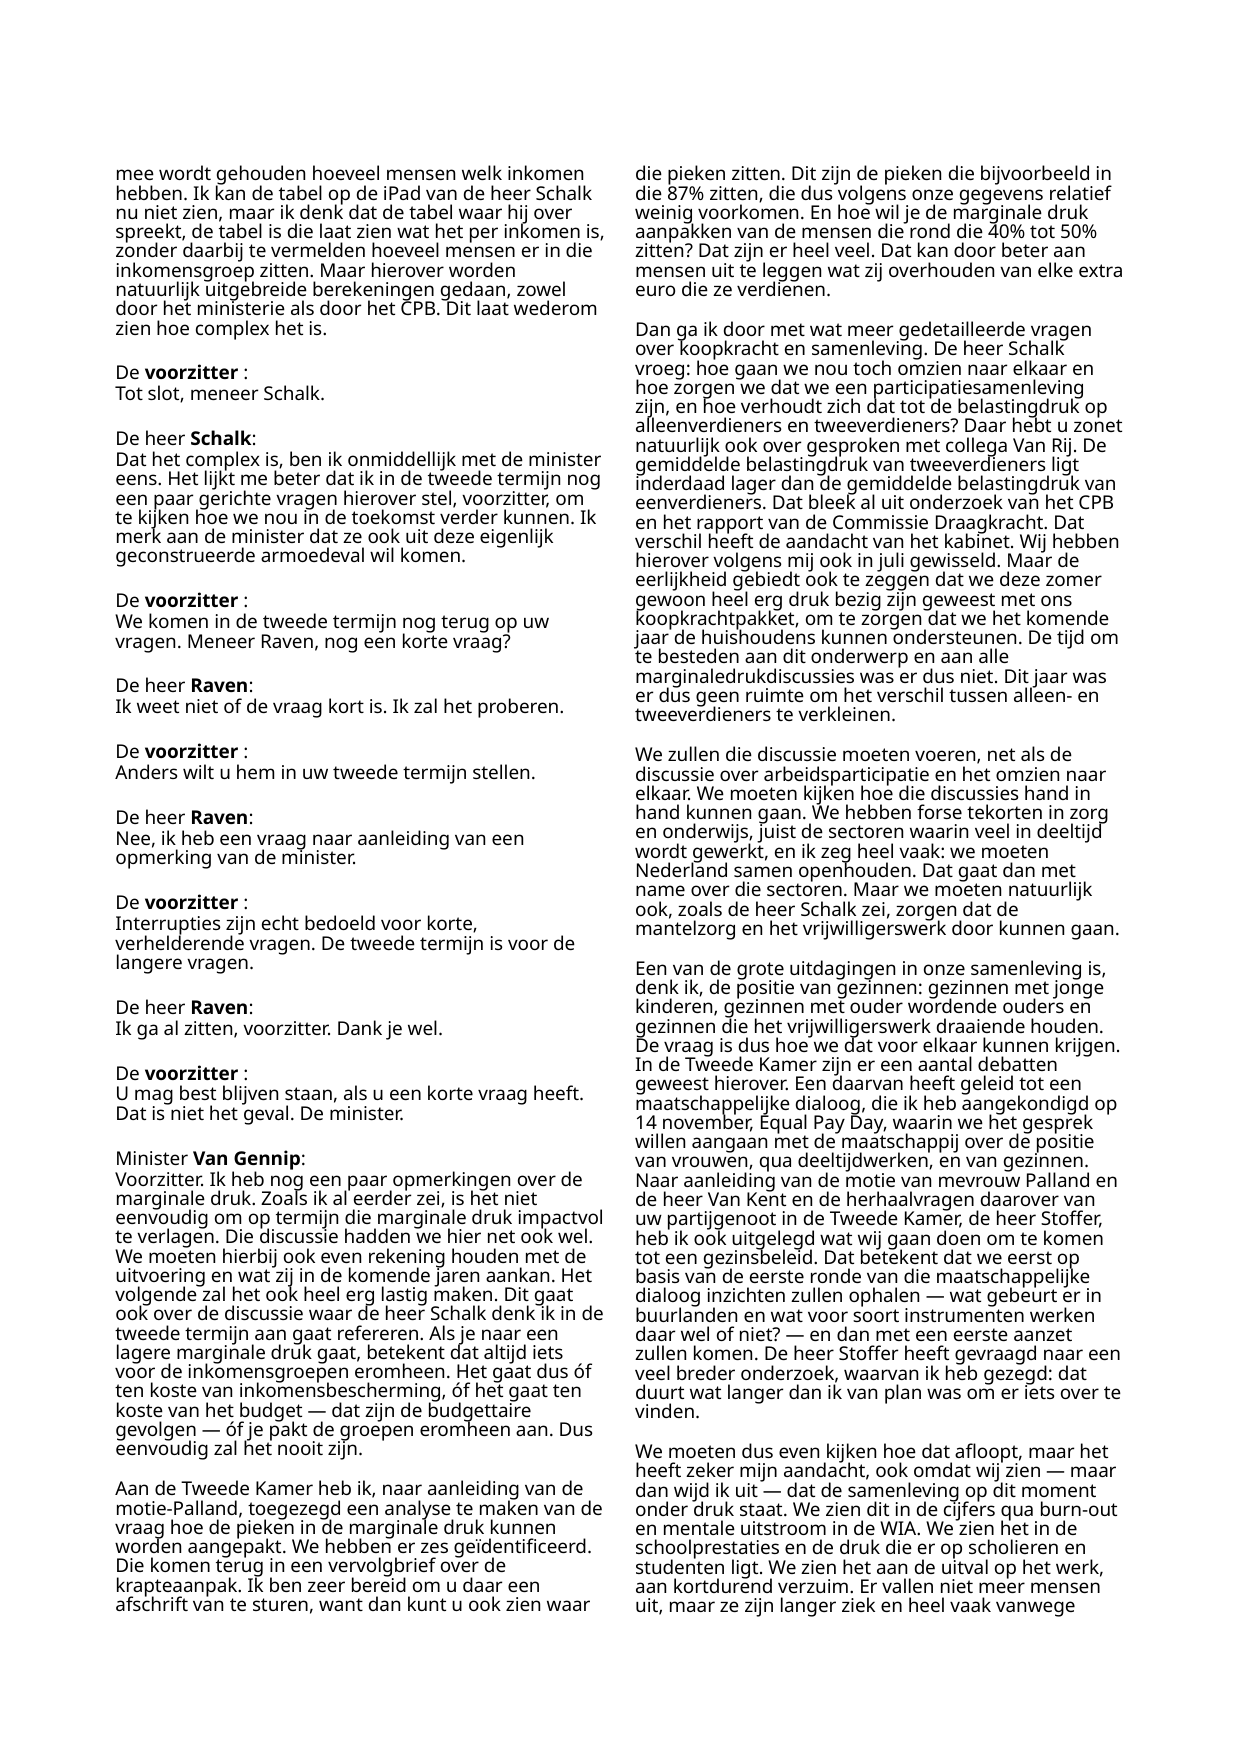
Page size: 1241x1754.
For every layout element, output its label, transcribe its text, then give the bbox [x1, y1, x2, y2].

text Aan de Tweede Kamer heb ik, naar aanleiding van de motie-Palland, toegezegd een analyse te maken van de vraag hoe de pieken in de marginale druk kunnen worden aangepakt. We hebben er zes geïdentificeerd. Die komen terug in een vervolgbrief over de krapteaanpak. Ik ben zeer bereid om u daar een afschrift van te sturen, want dan kunt u ook zien waar [115, 1480, 605, 1615]
text die pieken zitten. Dit zijn de pieken die bijvoorbeeld in die 87% zitten, die dus volgens onze gegevens relatief weinig voorkomen. En hoe wil je de marginale druk aanpakken van de mensen die rond die 40% tot 50% zitten? Dat zijn er heel veel. Dat kan door beter aan mensen uit te leggen wat zij overhouden van elke extra euro die ze verdienen. [635, 165, 1125, 300]
text De voorzitter : [115, 1060, 605, 1085]
text De voorzitter : [115, 588, 605, 613]
text De voorzitter : [115, 738, 605, 764]
text Ik ga al zitten, voorzitter. Dank je wel. [115, 1019, 605, 1039]
text Tot slot, meneer Schalk. [115, 385, 605, 404]
text De heer Raven: [115, 804, 605, 830]
text De heer Raven: [115, 994, 605, 1019]
text mee wordt gehouden hoeveel mensen welk inkomen hebben. Ik kan de tabel op de iPad van de heer Schalk nu niet zien, maar ik denk dat de tabel waar hij over spreekt, de tabel is die laat zien wat het per inkomen is, zonder daarbij te vermelden hoeveel mensen er in die inkomensgroep zitten. Maar hierover worden natuurlijk uitgebreide berekeningen gedaan, zowel door het ministerie als door het CPB. Dit laat wederom zien hoe complex het is. [115, 165, 605, 339]
text De voorzitter : [115, 889, 605, 915]
text De voorzitter : [115, 359, 605, 385]
text De heer Raven: [115, 673, 605, 698]
text Dan ga ik door met wat meer gedetailleerde vragen over koopkracht en samenleving. De heer Schalk vroeg: hoe gaan we nou toch omzien naar elkaar en hoe zorgen we dat we een participatiesamenleving zijn, en hoe verhoudt zich dat tot de belastingdruk op alleenverdieners en tweeverdieners? Daar hebt u zonet natuurlijk ook over gesproken met collega Van Rij. De gemiddelde belastingdruk van tweeverdieners ligt inderdaad lager dan de gemiddelde belastingdruk van eenverdieners. Dat bleek al uit onderzoek van het CPB en het rapport van de Commissie Draagkracht. Dat verschil heeft de aandacht van het kabinet. Wij hebben hierover volgens mij ook in juli gewisseld. Maar de eerlijkheid gebiedt ook te zeggen dat we deze zomer gewoon heel erg druk bezig zijn geweest met ons koopkrachtpakket, om te zorgen dat we het komende jaar de huishoudens kunnen ondersteunen. De tijd om te besteden aan dit onderwerp en aan alle marginaledrukdiscussies was er dus niet. Dit jaar was er dus geen ruimte om het verschil tussen alleen- en tweeverdieners te verkleinen. [635, 321, 1125, 726]
text Dat het complex is, ben ik onmiddellijk met de minister eens. Het lijkt me beter dat ik in de tweede termijn nog een paar gerichte vragen hierover stel, voorzitter, om te kijken hoe we nou in de toekomst verder kunnen. Ik merk aan de minister dat ze ook uit deze eigenlijk geconstrueerde armoedeval wil komen. [115, 451, 605, 567]
text Nee, ik heb een vraag naar aanleiding van een opmerking van de minister. [115, 830, 605, 869]
text We moeten dus even kijken hoe dat afloopt, maar het heeft zeker mijn aandacht, ook omdat wij zien — maar dan wijd ik uit — dat de samenleving op dit moment onder druk staat. We zien dit in de cijfers qua burn-out en mentale uitstroom in de WIA. We zien het in de schoolprestaties en de druk die er op scholieren en studenten ligt. We zien het aan de uitval op het werk, aan kortdurend verzuim. Er vallen niet meer mensen uit, maar ze zijn langer ziek en heel vaak vanwege [635, 1443, 1125, 1616]
text U mag best blijven staan, als u een korte vraag heeft. Dat is niet het geval. De minister. [115, 1085, 605, 1124]
text Ik weet niet of de vraag kort is. Ik zal het proberen. [115, 698, 605, 718]
text Interrupties zijn echt bedoeld voor korte, verhelderende vragen. De tweede termijn is voor de langere vragen. [115, 915, 605, 973]
text De heer Schalk: [115, 425, 605, 451]
text We komen in de tweede termijn nog terug op uw vragen. Meneer Raven, nog een korte vraag? [115, 613, 605, 652]
text Een van de grote uitdagingen in onze samenleving is, denk ik, de positie van gezinnen: gezinnen met jonge kinderen, gezinnen met ouder wordende ouders en gezinnen die het vrijwilligerswerk draaiende houden. De vraag is dus hoe we dat voor elkaar kunnen krijgen. In de Tweede Kamer zijn er een aantal debatten geweest hierover. Een daarvan heeft geleid tot een maatschappelijke dialoog, die ik heb aangekondigd op 14 november, Equal Pay Day, waarin we het gesprek willen aangaan met de maatschappij over de positie van vrouwen, qua deeltijdwerken, en van gezinnen. Naar aanleiding van de motie van mevrouw Palland en de heer Van Kent en de herhaalvragen daarover van uw partijgenoot in de Tweede Kamer, de heer Stoffer, heb ik ook uitgelegd wat wij gaan doen om te komen tot een gezinsbeleid. Dat betekent dat we eerst op basis van de eerste ronde van die maatschappelijke dialoog inzichten zullen ophalen — wat gebeurt er in buurlanden en wat voor soort instrumenten werken daar wel of niet? — en dan met een eerste aanzet zullen komen. De heer Stoffer heeft gevraagd naar een veel breder onderzoek, waarvan ik heb gezegd: dat duurt wat langer dan ik van plan was om er iets over te vinden. [635, 960, 1125, 1422]
text Voorzitter. Ik heb nog een paar opmerkingen over de marginale druk. Zoals ik al eerder zei, is het niet eenvoudig om op termijn die marginale druk impactvol te verlagen. Die discussie hadden we hier net ook wel. We moeten hierbij ook even rekening houden met de uitvoering en wat zij in de komende jaren aankan. Het volgende zal het ook heel erg lastig maken. Dit gaat ook over de discussie waar de heer Schalk denk ik in de tweede termijn aan gaat refereren. Als je naar een lagere marginale druk gaat, betekent dat altijd iets voor de inkomensgroepen eromheen. Het gaat dus óf ten koste van inkomensbescherming, óf het gaat ten koste van het budget — dat zijn de budgettaire gevolgen — óf je pakt de groepen eromheen aan. Dus eenvoudig zal het nooit zijn. [115, 1171, 605, 1459]
text Anders wilt u hem in uw tweede termijn stellen. [115, 764, 605, 783]
text Minister Van Gennip: [115, 1145, 605, 1171]
text We zullen die discussie moeten voeren, net als de discussie over arbeidsparticipatie en het omzien naar elkaar. We moeten kijken hoe die discussies hand in hand kunnen gaan. We hebben forse tekorten in zorg en onderwijs, juist de sectoren waarin veel in deeltijd wordt gewerkt, en ik zeg heel vaak: we moeten Nederland samen openhouden. Dat gaat dan met name over die sectoren. Maar we moeten natuurlijk ook, zoals de heer Schalk zei, zorgen dat de mantelzorg en het vrijwilligerswerk door kunnen gaan. [635, 746, 1125, 939]
